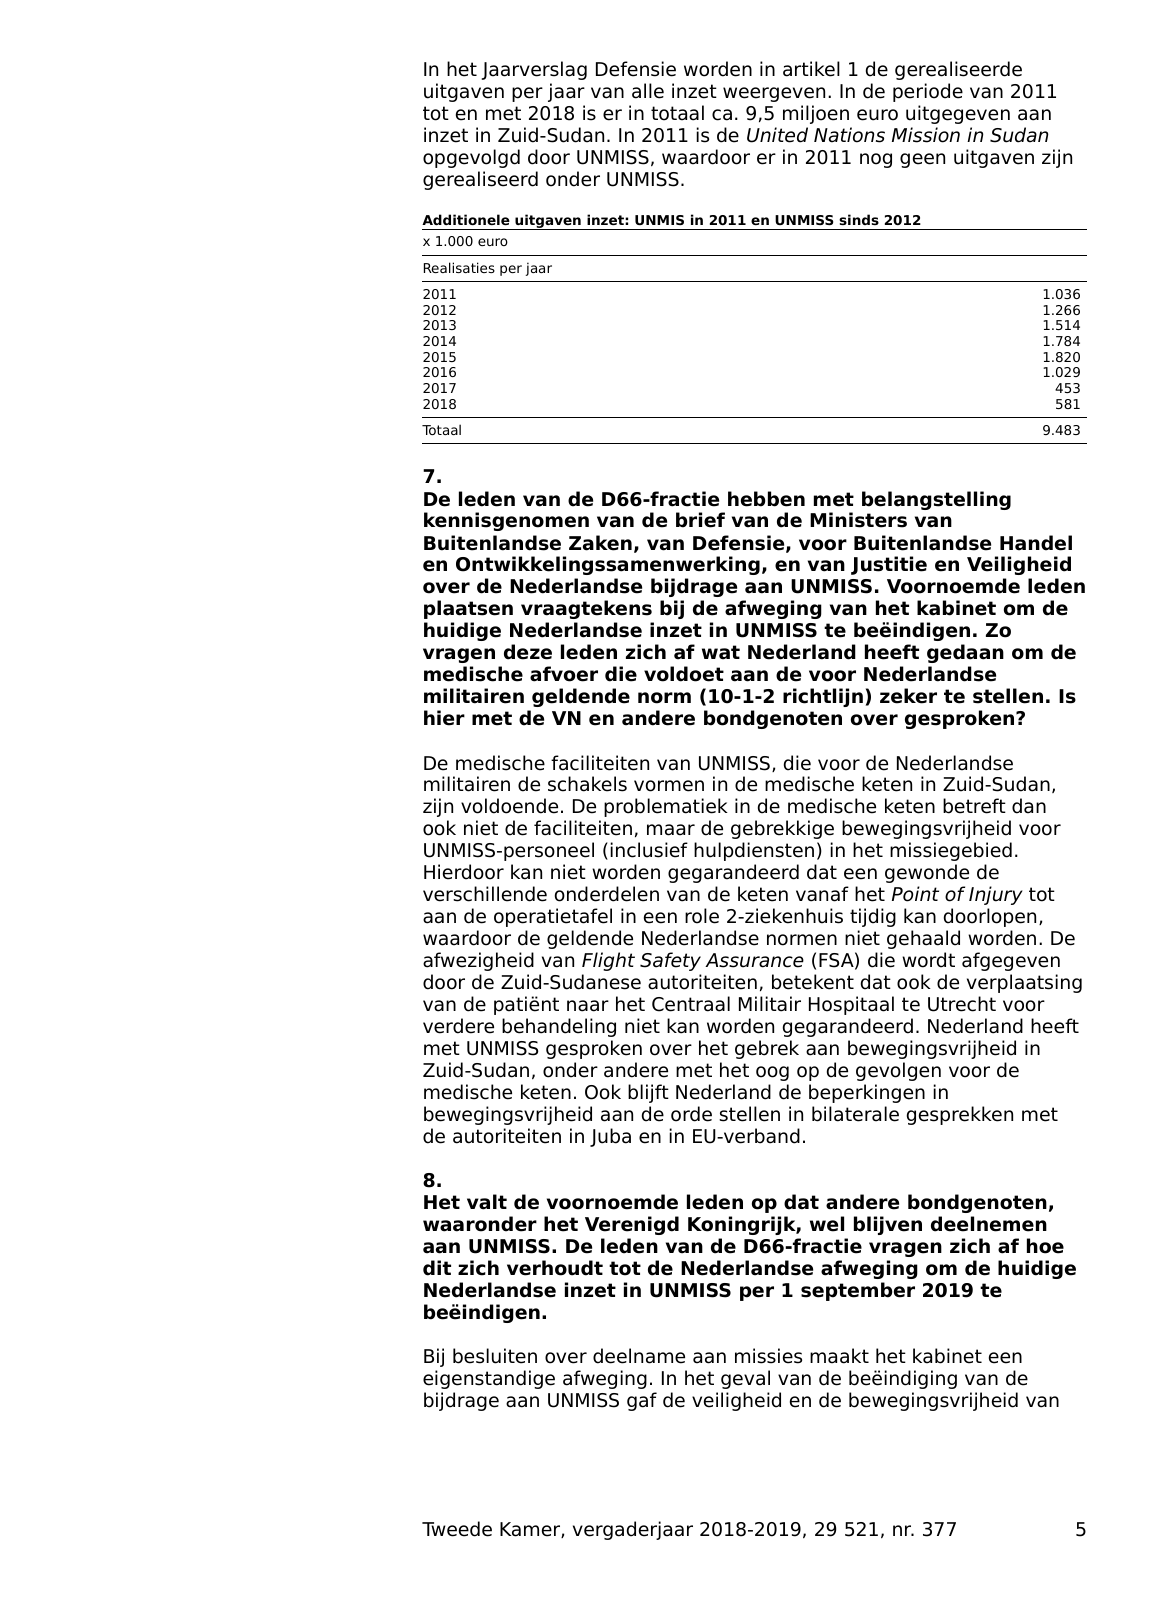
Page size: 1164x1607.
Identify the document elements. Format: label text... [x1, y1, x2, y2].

table_cell 2018 [422, 397, 870, 417]
table_cell Totaal [422, 418, 870, 443]
table_cell 2017 [422, 381, 870, 397]
table_cell 1.784 [870, 334, 1087, 349]
table_cell 1.514 [870, 318, 1087, 334]
table_cell 2016 [422, 365, 870, 381]
text De leden van de D66-fractie hebben met belangstelling kennisgenomen van de brief van de Ministers van Buitenlandse Zaken, van Defensie, voor Buitenlandse Handel en Ontwikkelingssamenwerking, en van Justitie en Veiligheid over de Nederlandse bijdrage aan UNMISS. Voornoemde leden plaatsen vraagtekens bij de afweging van het kabinet om de huidige Nederlandse inzet in UNMISS te beëindigen. Zo vragen deze leden zich af wat Nederland heeft gedaan om de medische afvoer die voldoet aan de voor Nederlandse militairen geldende norm (10-1-2 richtlijn) zeker te stellen. Is hier met de VN en andere bondgenoten over gesproken? [422, 488, 1087, 730]
table_cell 2012 [422, 302, 870, 318]
table_cell 9.483 [870, 418, 1087, 443]
table_cell 2014 [422, 334, 870, 349]
text 7. [422, 466, 1087, 488]
table_cell 453 [870, 381, 1087, 397]
table_cell 581 [870, 397, 1087, 417]
table_cell 2013 [422, 318, 870, 334]
table_cell 1.029 [870, 365, 1087, 381]
text Bij besluiten over deelname aan missies maakt het kabinet een eigenstandige afweging. In het geval van de beëindiging van de bijdrage aan UNMISS gaf de veiligheid en de bewegingsvrijheid van [422, 1346, 1087, 1412]
table_cell 1.820 [870, 350, 1087, 365]
table_cell 1.036 [870, 282, 1087, 302]
text In het Jaarverslag Defensie worden in artikel 1 de gerealiseerde uitgaven per jaar van alle inzet weergeven. In de periode van 2011 tot en met 2018 is er in totaal ca. 9,5 miljoen euro uitgegeven aan inzet in Zuid-Sudan. In 2011 is de United Nations Mission in Sudan opgevolgd door UNMISS, waardoor er in 2011 nog geen uitgaven zijn gerealiseerd onder UNMISS. [422, 59, 1087, 191]
text 8. [422, 1170, 1087, 1192]
table_header Additionele uitgaven inzet: UNMIS in 2011 en UNMISS sinds 2012 [422, 213, 1087, 228]
table_cell 1.266 [870, 302, 1087, 318]
text De medische faciliteiten van UNMISS, die voor de Nederlandse militairen de schakels vormen in de medische keten in Zuid-Sudan, zijn voldoende. De problematiek in de medische keten betreft dan ook niet de faciliteiten, maar de gebrekkige bewegingsvrijheid voor UNMISS-personeel (inclusief hulpdiensten) in het missiegebied. Hierdoor kan niet worden gegarandeerd dat een gewonde de verschillende onderdelen van de keten vanaf het Point of Injury tot aan de operatietafel in een role 2-ziekenhuis tijdig kan doorlopen, waardoor de geldende Nederlandse normen niet gehaald worden. De afwezigheid van Flight Safety Assurance (FSA) die wordt afgegeven door de Zuid-Sudanese autoriteiten, betekent dat ook de verplaatsing van de patiënt naar het Centraal Militair Hospitaal te Utrecht voor verdere behandeling niet kan worden gegarandeerd. Nederland heeft met UNMISS gesproken over het gebrek aan bewegingsvrijheid in Zuid-Sudan, onder andere met het oog op de gevolgen voor de medische keten. Ook blijft Nederland de beperkingen in bewegingsvrijheid aan de orde stellen in bilaterale gesprekken met de autoriteiten in Juba en in EU-verband. [422, 752, 1087, 1148]
table_cell 2015 [422, 350, 870, 365]
text Het valt de voornoemde leden op dat andere bondgenoten, waaronder het Verenigd Koningrijk, wel blijven deelnemen aan UNMISS. De leden van de D66-fractie vragen zich af hoe dit zich verhoudt tot de Nederlandse afweging om de huidige Nederlandse inzet in UNMISS per 1 september 2019 te beëindigen. [422, 1192, 1087, 1324]
table_cell 2011 [422, 282, 870, 302]
table_cell Realisaties per jaar [422, 256, 1087, 281]
table_cell x 1.000 euro [422, 230, 1087, 255]
